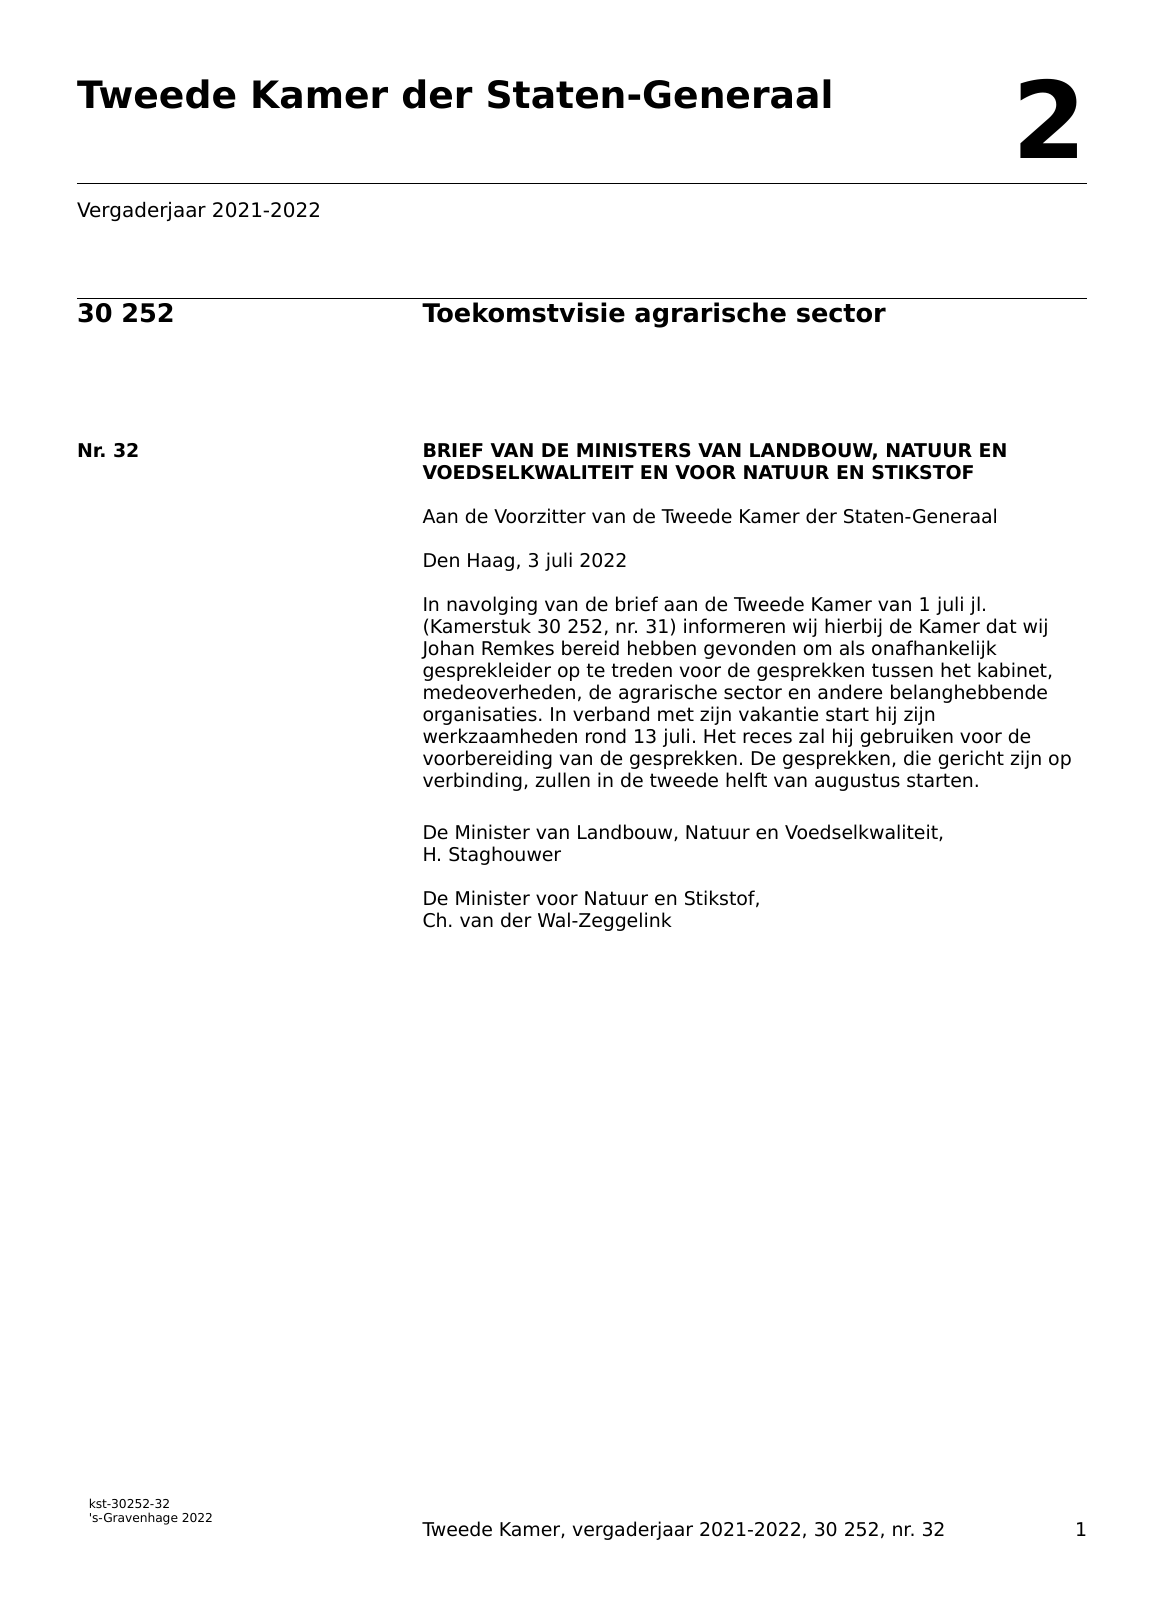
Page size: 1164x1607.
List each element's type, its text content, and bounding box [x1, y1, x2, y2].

subtitle Nr. 32 BRIEF VAN DE MINISTERS VAN LANDBOUW, NATUUR EN VOEDSELKWALITEIT EN VOOR NATUUR EN STIKSTOF [77, 440, 1087, 484]
text Den Haag, 3 juli 2022 [422, 550, 1087, 572]
table_header Tweede Kamer der Staten-Generaal [77, 59, 886, 183]
table_cell Vergaderjaar 2021-2022 [77, 184, 1087, 298]
table_header 2 [886, 59, 1087, 183]
text kst-30252-32 [88, 1497, 323, 1511]
text 's-Gravenhage 2022 [88, 1511, 323, 1525]
text De Minister van Landbouw, Natuur en Voedselkwaliteit, H. Staghouwer [422, 822, 1087, 866]
text Aan de Voorzitter van de Tweede Kamer der Staten-Generaal [422, 506, 1087, 528]
text In navolging van de brief aan de Tweede Kamer van 1 juli jl. (Kamerstuk 30 252, nr. 31) informeren wij hierbij de Kamer dat wij Johan Remkes bereid hebben gevonden om als onafhankelijk gesprekleider op te treden voor de gesprekken tussen het kabinet, medeoverheden, de agrarische sector en andere belanghebbende organisaties. In verband met zijn vakantie start hij zijn werkzaamheden rond 13 juli. Het reces zal hij gebruiken voor de voorbereiding van de gesprekken. De gesprekken, die gericht zijn op verbinding, zullen in de tweede helft van augustus starten. [422, 594, 1087, 792]
text De Minister voor Natuur en Stikstof, Ch. van der Wal-Zeggelink [422, 888, 1087, 932]
subtitle 30 252 Toekomstvisie agrarische sector [77, 299, 1087, 329]
